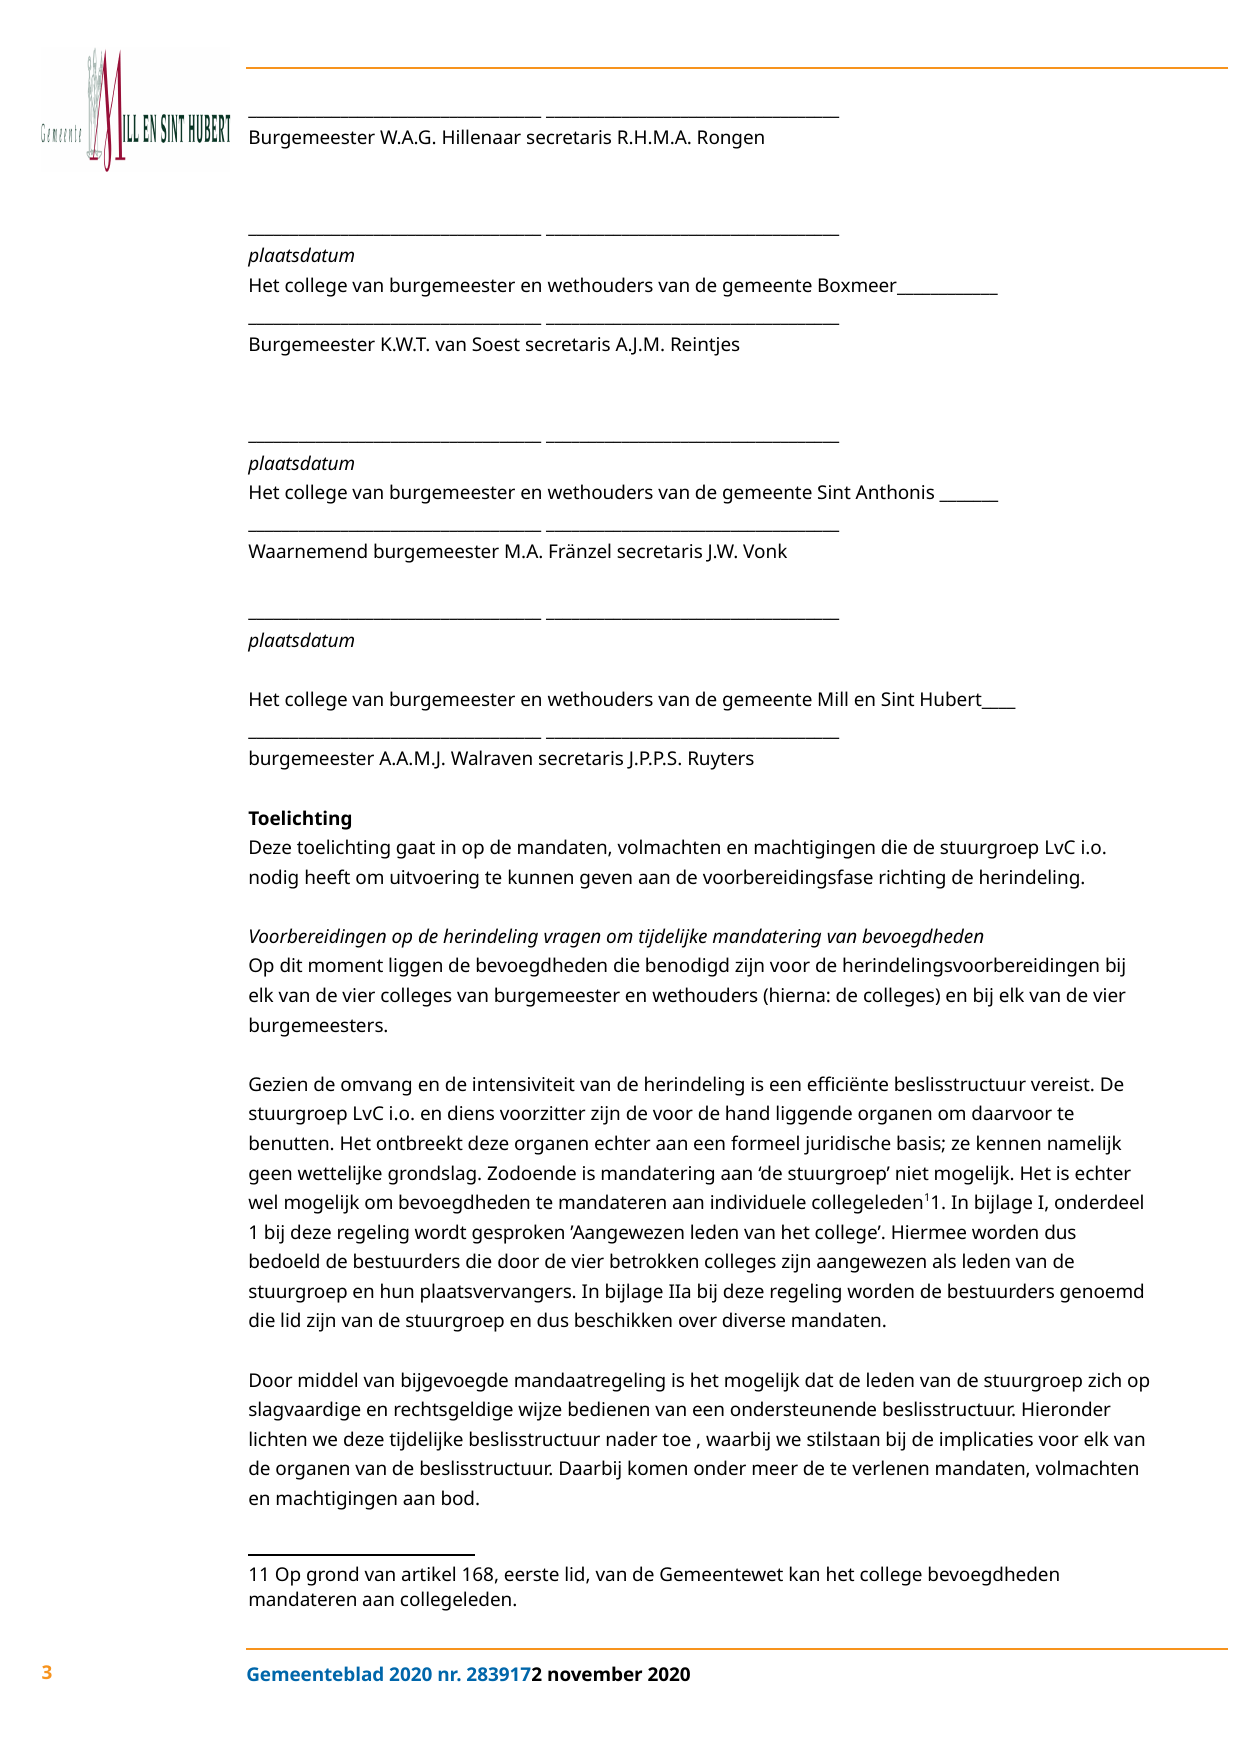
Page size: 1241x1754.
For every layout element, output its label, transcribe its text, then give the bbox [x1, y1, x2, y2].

text Het college van burgemeester en wethouders van de gemeente Boxmeer____________ [248, 272, 1152, 298]
text plaatsdatum [248, 627, 1152, 653]
text Op dit moment liggen de bevoegdheden die benodigd zijn voor de herindelingsvoorbereidingen bij elk van de vier colleges van burgemeester en wethouders (hierna: de colleges) en bij elk van de vier burgemeesters. [248, 953, 1152, 1038]
text Gezien de omvang en de intensiviteit van de herindeling is een efficiënte beslisstructuur vereist. De stuurgroep LvC i.o. en diens voorzitter zijn de voor de hand liggende organen om daarvoor te benutten. Het ontbreekt deze organen echter aan een formeel juridische basis; ze kennen namelijk geen wettelijke grondslag. Zodoende is mandatering aan ‘de stuurgroep’ niet mogelijk. Het is echter wel mogelijk om bevoegdheden te mandateren aan individuele collegeleden1. In bijlage I, onderdeel 1 bij deze regeling wordt gesproken ’Aangewezen leden van het college’. Hiermee worden dus bedoeld de bestuurders die door de vier betrokken colleges zijn aangewezen als leden van de stuurgroep en hun plaatsvervangers. In bijlage IIa bij deze regeling worden de bestuurders genoemd die lid zijn van de stuurgroep en dus beschikken over diverse mandaten. [248, 1071, 1152, 1333]
text ___________________________________ ___________________________________ [248, 302, 1152, 328]
picture [41, 47, 231, 172]
text ___________________________________ ___________________________________ [248, 598, 1152, 623]
text ___________________________________ ___________________________________ [248, 420, 1152, 446]
text Voorbereidingen op de herindeling vragen om tijdelijke mandatering van bevoegdheden [248, 923, 1152, 949]
text Burgemeester W.A.G. Hillenaar secretaris R.H.M.A. Rongen [248, 124, 1152, 150]
text burgemeester A.A.M.J. Walraven secretaris J.P.P.S. Ruyters [248, 746, 1152, 771]
text plaatsdatum [248, 243, 1152, 268]
text ___________________________________ ___________________________________ [248, 213, 1152, 239]
text Waarnemend burgemeester M.A. Fränzel secretaris J.W. Vonk [248, 538, 1152, 564]
text ___________________________________ ___________________________________ [248, 509, 1152, 535]
text Burgemeester K.W.T. van Soest secretaris A.J.M. Reintjes [248, 331, 1152, 357]
text ___________________________________ ___________________________________ [248, 716, 1152, 742]
text Deze toelichting gaat in op de mandaten, volmachten en machtigingen die de stuurgroep LvC i.o. nodig heeft om uitvoering te kunnen geven aan de voorbereidingsfase richting de herindeling. [248, 834, 1152, 890]
text ___________________________________ ___________________________________ [248, 95, 1152, 121]
text Toelichting [248, 805, 1152, 831]
text Het college van burgemeester en wethouders van de gemeente Sint Anthonis _______ [248, 479, 1152, 505]
text 1 Op grond van artikel 168, eerste lid, van de Gemeentewet kan het college bevoegdheden mandateren aan collegeleden. [248, 1561, 1152, 1612]
text Het college van burgemeester en wethouders van de gemeente Mill en Sint Hubert____ [248, 686, 1152, 712]
text plaatsdatum [248, 450, 1152, 476]
text Door middel van bijgevoegde mandaatregeling is het mogelijk dat de leden van de stuurgroep zich op slagvaardige en rechtsgeldige wijze bedienen van een ondersteunende beslisstructuur. Hieronder lichten we deze tijdelijke beslisstructuur nader toe , waarbij we stilstaan bij de implicaties voor elk van de organen van de beslisstructuur. Daarbij komen onder meer de te verlenen mandaten, volmachten en machtigingen aan bod. [248, 1367, 1152, 1511]
